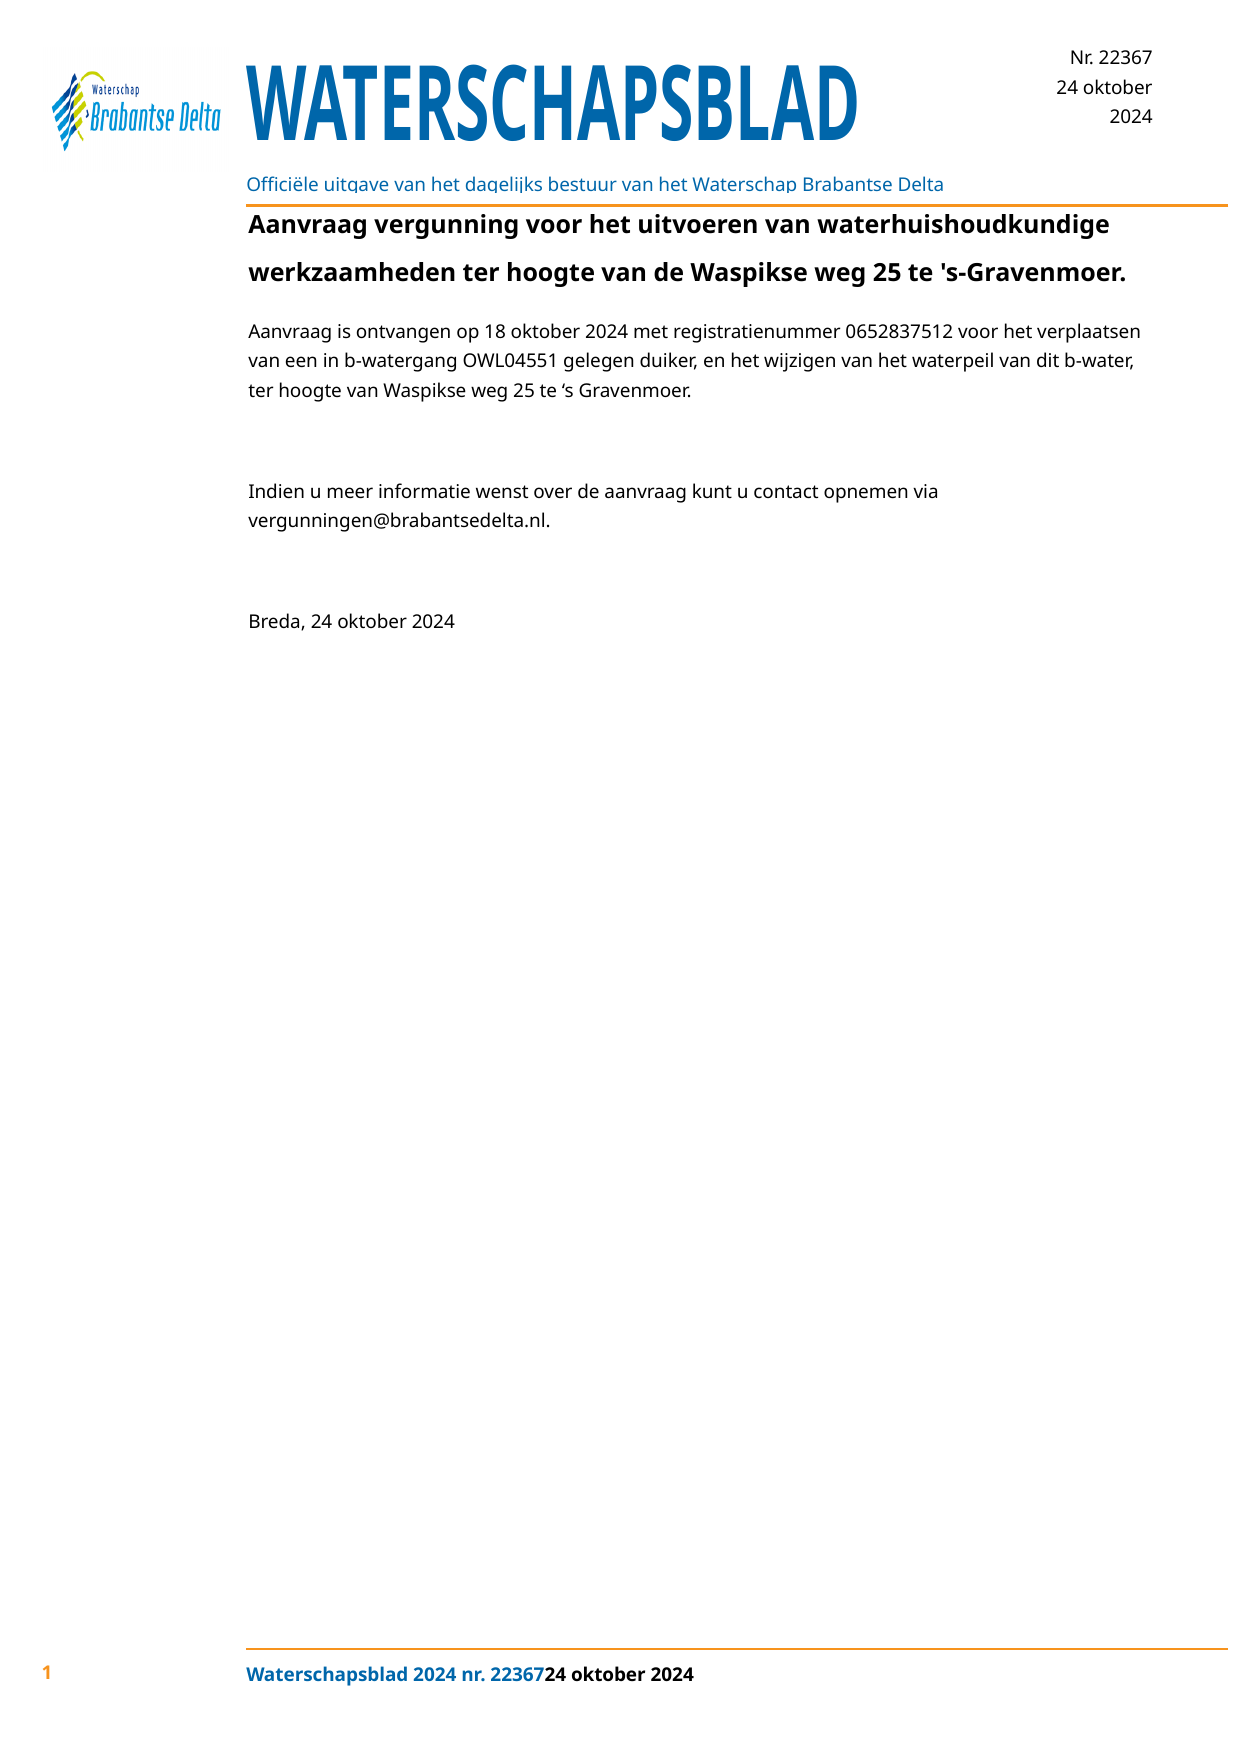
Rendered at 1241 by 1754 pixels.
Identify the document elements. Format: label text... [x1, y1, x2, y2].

text Breda, 24 oktober 2024 [248, 608, 1152, 634]
picture [41, 47, 231, 172]
text Indien u meer informatie wenst over de aanvraag kunt u contact opnemen via vergunningen@brabantsedelta.nl. [248, 478, 1152, 533]
text Aanvraag vergunning voor het uitvoeren van waterhuishoudkundige werkzaamheden ter hoogte van de Waspikse weg 25 te 's-Gravenmoer. [248, 207, 1152, 288]
text Aanvraag is ontvangen op 18 oktober 2024 met registratienummer 0652837512 voor het verplaatsen van een in b-watergang OWL04551 gelegen duiker, en het wijzigen van het waterpeil van dit b-water, ter hoogte van Waspikse weg 25 te ‘s Gravenmoer. [248, 318, 1152, 403]
